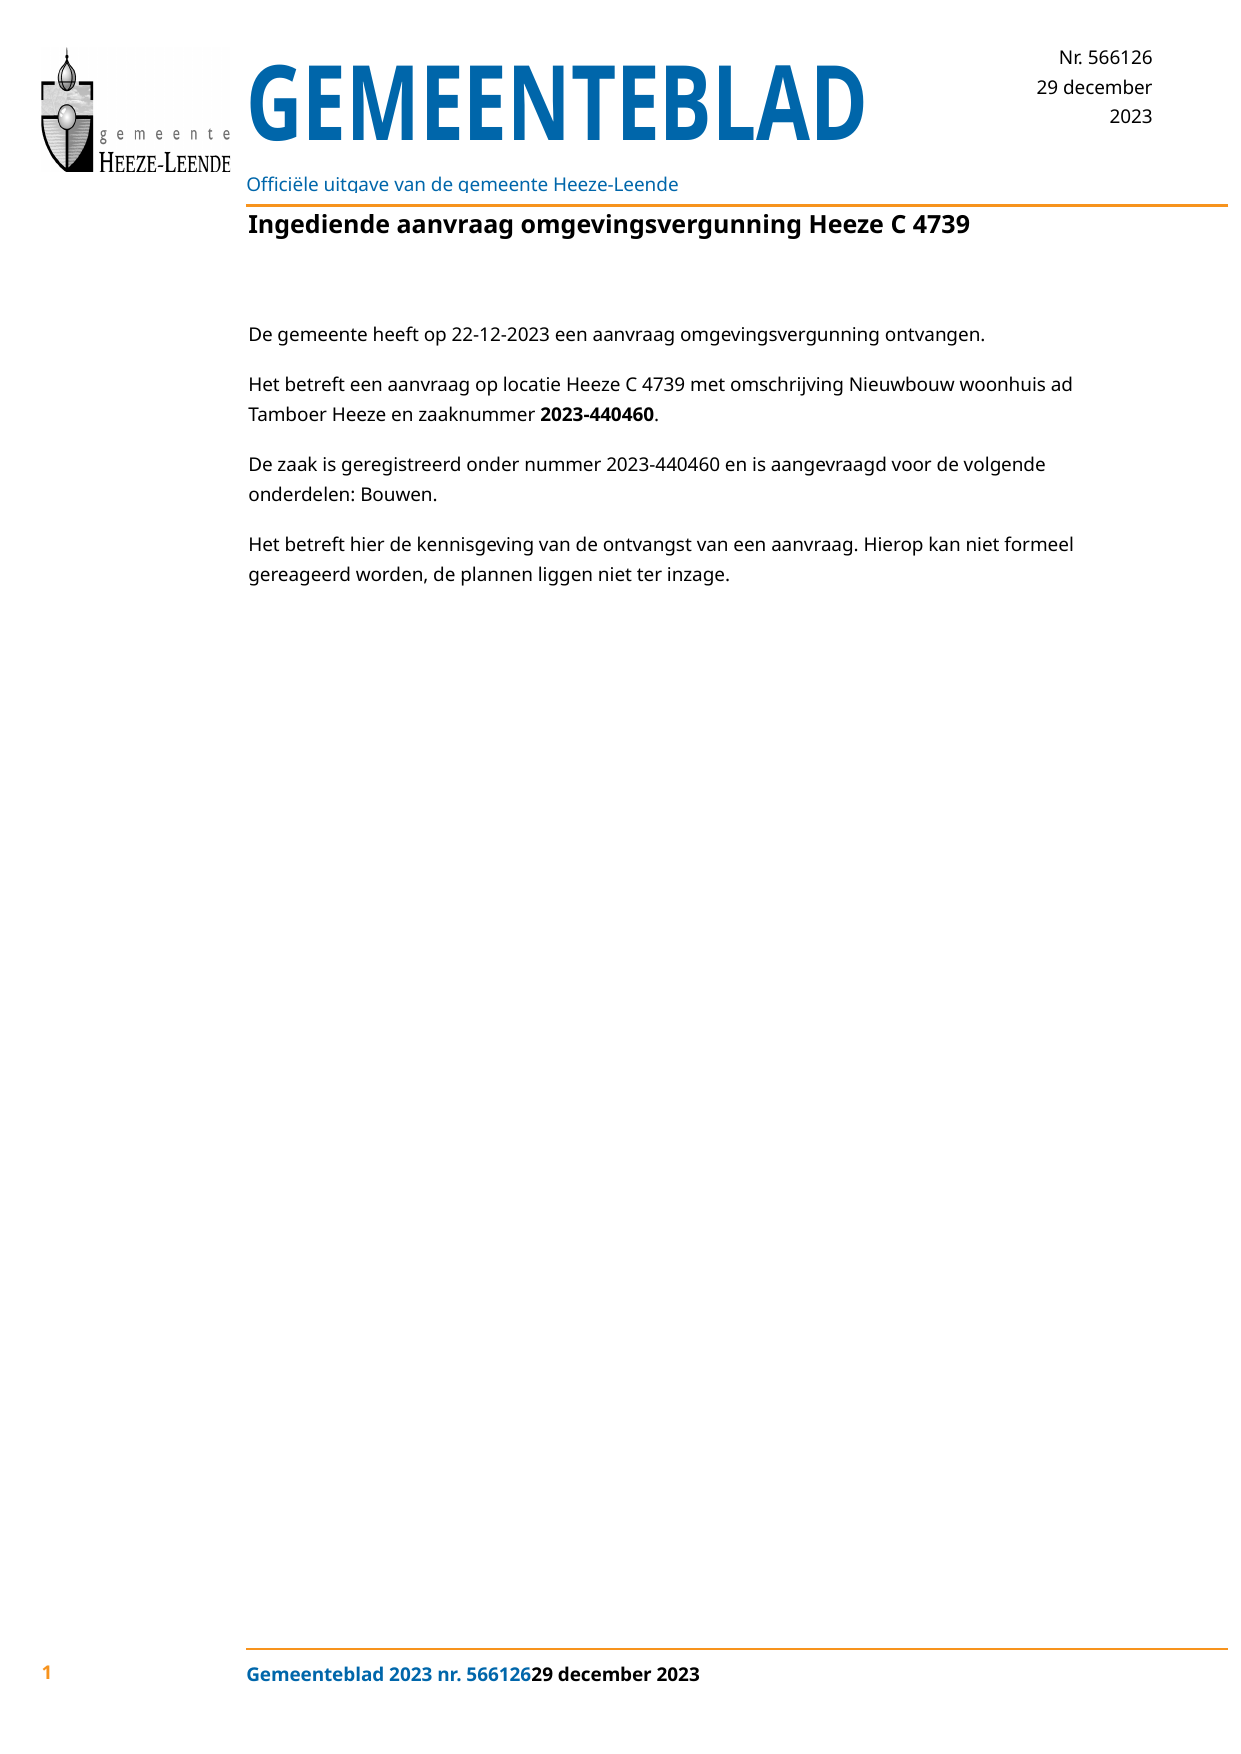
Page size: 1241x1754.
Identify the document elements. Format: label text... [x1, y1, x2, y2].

text Ingediende aanvraag omgevingsvergunning Heeze C 4739 [248, 207, 1152, 241]
text Het betreft een aanvraag op locatie Heeze C 4739 met omschrijving Nieuwbouw woonhuis ad Tamboer Heeze en zaaknummer 2023-440460. [248, 371, 1152, 426]
text De gemeente heeft op 22-12-2023 een aanvraag omgevingsvergunning ontvangen. [248, 321, 1152, 346]
picture [41, 47, 231, 172]
text De zaak is geregistreerd onder nummer 2023-440460 en is aangevraagd voor de volgende onderdelen: Bouwen. [248, 451, 1152, 506]
text Het betreft hier de kennisgeving van de ontvangst van een aanvraag. Hierop kan niet formeel gereageerd worden, de plannen liggen niet ter inzage. [248, 531, 1152, 586]
